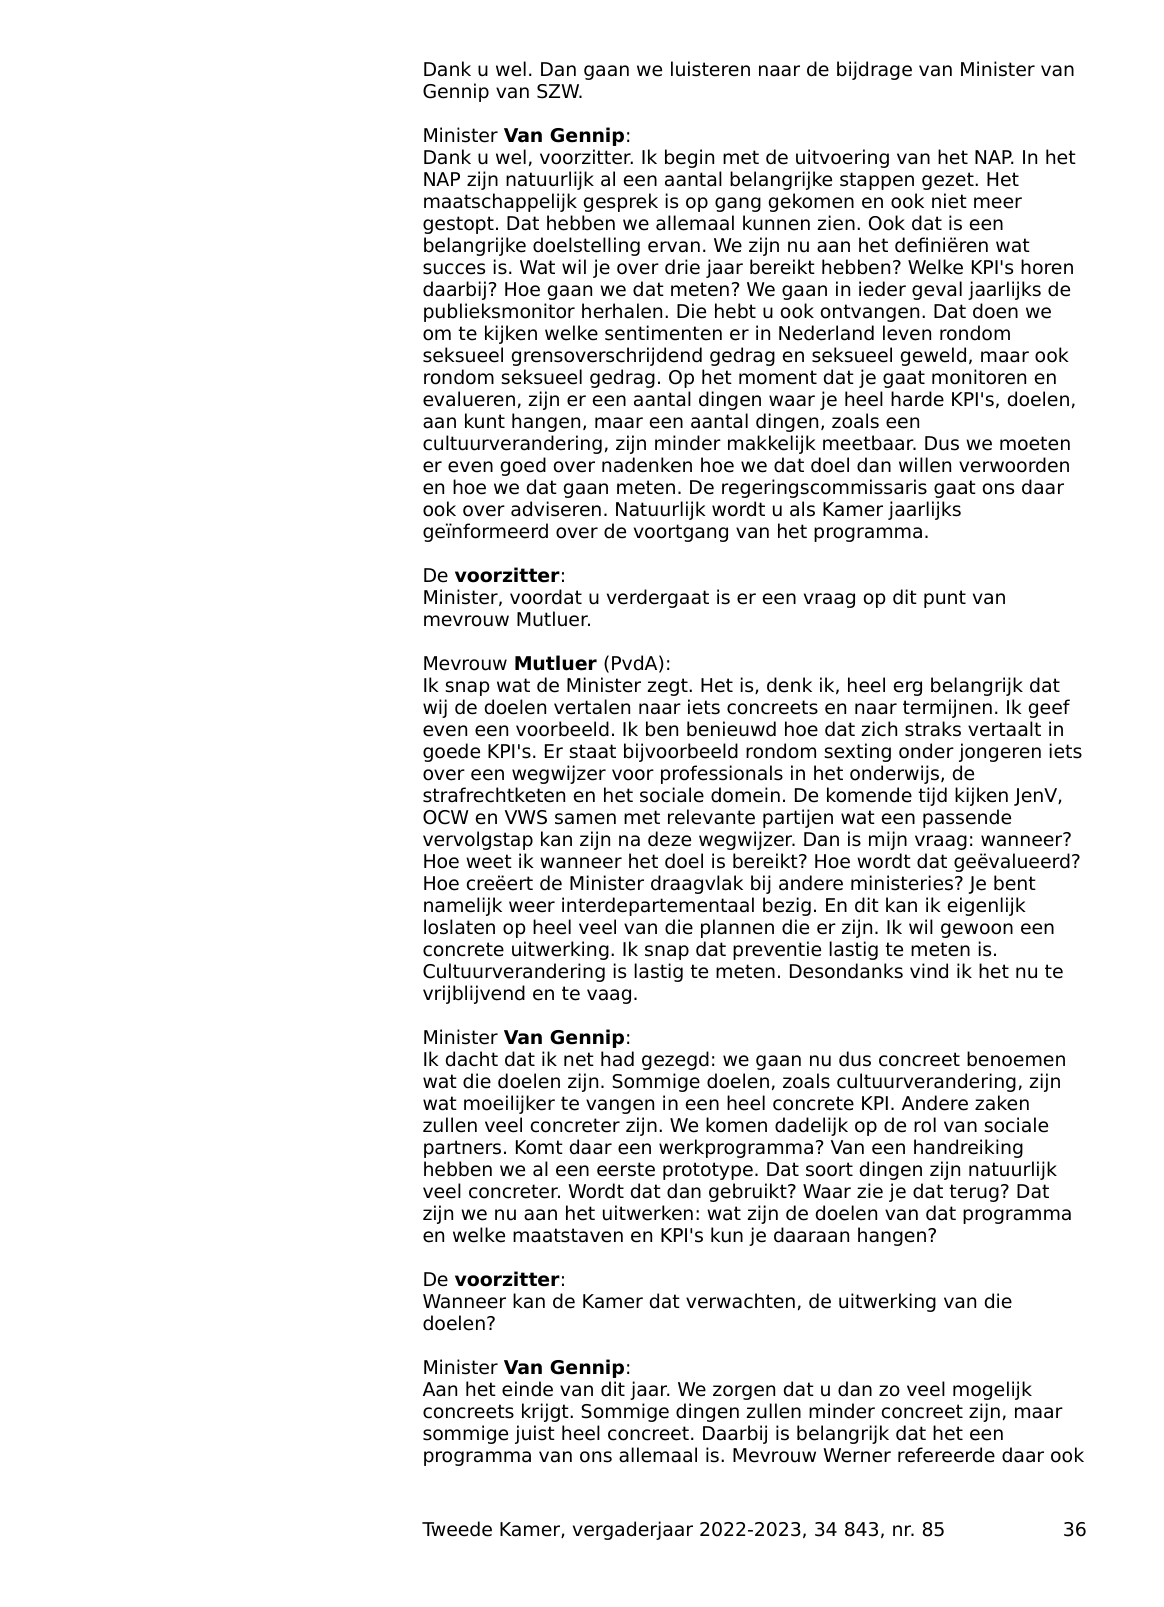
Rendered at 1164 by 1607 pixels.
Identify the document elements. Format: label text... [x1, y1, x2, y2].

text Minister Van Gennip: [422, 1357, 1087, 1379]
text Aan het einde van dit jaar. We zorgen dat u dan zo veel mogelijk concreets krijgt. Sommige dingen zullen minder concreet zijn, maar sommige juist heel concreet. Daarbij is belangrijk dat het een programma van ons allemaal is. Mevrouw Werner refereerde daar ook [422, 1379, 1087, 1467]
text Dank u wel. Dan gaan we luisteren naar de bijdrage van Minister van Gennip van SZW. [422, 59, 1087, 103]
text Ik snap wat de Minister zegt. Het is, denk ik, heel erg belangrijk dat wij de doelen vertalen naar iets concreets en naar termijnen. Ik geef even een voorbeeld. Ik ben benieuwd hoe dat zich straks vertaalt in goede KPI's. Er staat bijvoorbeeld rondom sexting onder jongeren iets over een wegwijzer voor professionals in het onderwijs, de strafrechtketen en het sociale domein. De komende tijd kijken JenV, OCW en VWS samen met relevante partijen wat een passende vervolgstap kan zijn na deze wegwijzer. Dan is mijn vraag: wanneer? Hoe weet ik wanneer het doel is bereikt? Hoe wordt dat geëvalueerd? Hoe creëert de Minister draagvlak bij andere ministeries? Je bent namelijk weer interdepartementaal bezig. En dit kan ik eigenlijk loslaten op heel veel van die plannen die er zijn. Ik wil gewoon een concrete uitwerking. Ik snap dat preventie lastig te meten is. Cultuurverandering is lastig te meten. Desondanks vind ik het nu te vrijblijvend en te vaag. [422, 675, 1087, 1005]
text De voorzitter: [422, 1269, 1087, 1291]
text Ik dacht dat ik net had gezegd: we gaan nu dus concreet benoemen wat die doelen zijn. Sommige doelen, zoals cultuurverandering, zijn wat moeilijker te vangen in een heel concrete KPI. Andere zaken zullen veel concreter zijn. We komen dadelijk op de rol van sociale partners. Komt daar een werkprogramma? Van een handreiking hebben we al een eerste prototype. Dat soort dingen zijn natuurlijk veel concreter. Wordt dat dan gebruikt? Waar zie je dat terug? Dat zijn we nu aan het uitwerken: wat zijn de doelen van dat programma en welke maatstaven en KPI's kun je daaraan hangen? [422, 1049, 1087, 1247]
text De voorzitter: [422, 565, 1087, 587]
text Minister, voordat u verdergaat is er een vraag op dit punt van mevrouw Mutluer. [422, 587, 1087, 631]
text Minister Van Gennip: [422, 125, 1087, 147]
text Dank u wel, voorzitter. Ik begin met de uitvoering van het NAP. In het NAP zijn natuurlijk al een aantal belangrijke stappen gezet. Het maatschappelijk gesprek is op gang gekomen en ook niet meer gestopt. Dat hebben we allemaal kunnen zien. Ook dat is een belangrijke doelstelling ervan. We zijn nu aan het definiëren wat succes is. Wat wil je over drie jaar bereikt hebben? Welke KPI's horen daarbij? Hoe gaan we dat meten? We gaan in ieder geval jaarlijks de publieksmonitor herhalen. Die hebt u ook ontvangen. Dat doen we om te kijken welke sentimenten er in Nederland leven rondom seksueel grensoverschrijdend gedrag en seksueel geweld, maar ook rondom seksueel gedrag. Op het moment dat je gaat monitoren en evalueren, zijn er een aantal dingen waar je heel harde KPI's, doelen, aan kunt hangen, maar een aantal dingen, zoals een cultuurverandering, zijn minder makkelijk meetbaar. Dus we moeten er even goed over nadenken hoe we dat doel dan willen verwoorden en hoe we dat gaan meten. De regeringscommissaris gaat ons daar ook over adviseren. Natuurlijk wordt u als Kamer jaarlijks geïnformeerd over de voortgang van het programma. [422, 147, 1087, 543]
text Mevrouw Mutluer (PvdA): [422, 653, 1087, 675]
text Wanneer kan de Kamer dat verwachten, de uitwerking van die doelen? [422, 1291, 1087, 1335]
text Minister Van Gennip: [422, 1027, 1087, 1049]
